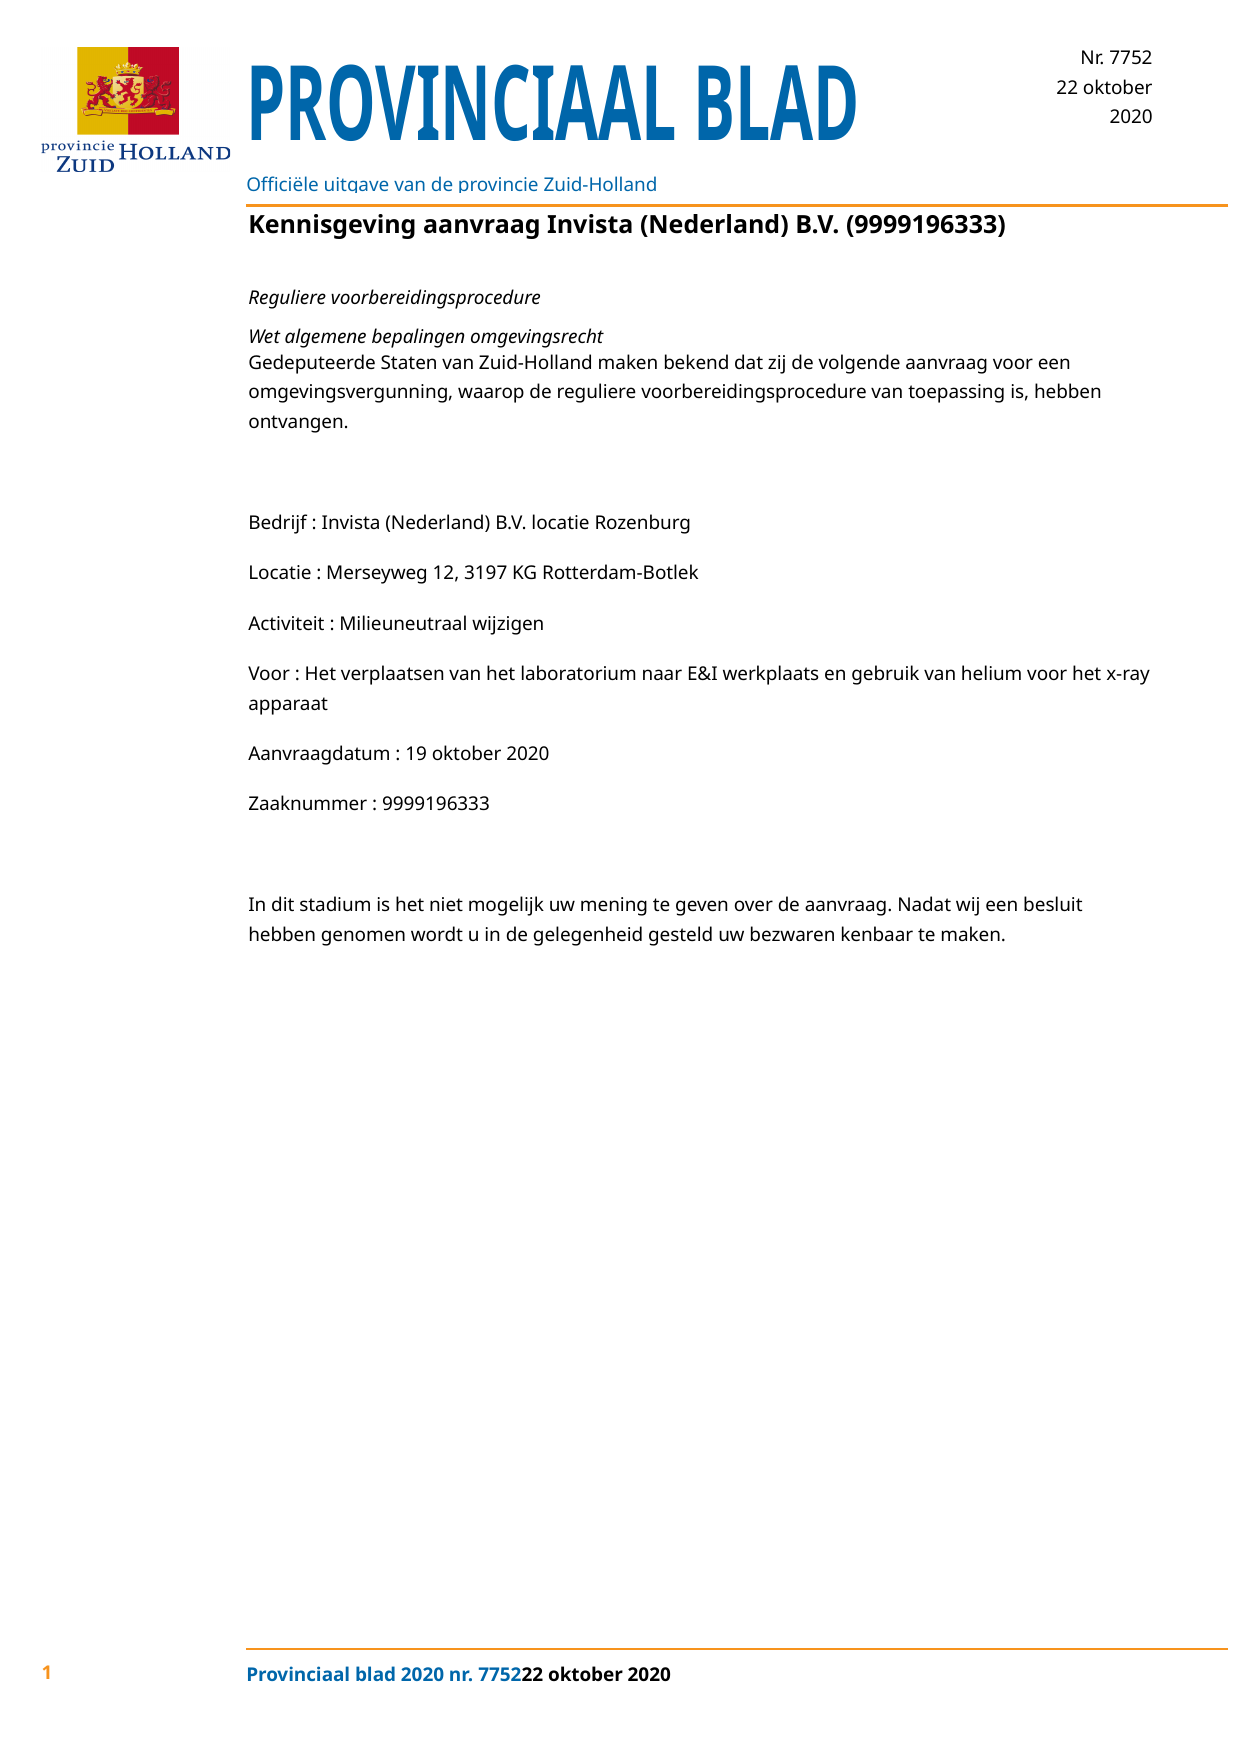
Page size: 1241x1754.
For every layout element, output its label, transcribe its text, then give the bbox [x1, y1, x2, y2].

text Reguliere voorbereidingsprocedure [248, 284, 1152, 309]
text Zaaknummer : 9999196333 [248, 791, 1152, 816]
text Locatie : Merseyweg 12, 3197 KG Rotterdam-Botlek [248, 559, 1152, 585]
text Kennisgeving aanvraag Invista (Nederland) B.V. (9999196333) [248, 207, 1152, 241]
text Activiteit : Milieuneutraal wijzigen [248, 610, 1152, 635]
text Aanvraagdatum : 19 oktober 2020 [248, 740, 1152, 766]
picture [41, 47, 231, 172]
text Gedeputeerde Staten van Zuid-Holland maken bekend dat zij de volgende aanvraag voor een omgevingsvergunning, waarop de reguliere voorbereidingsprocedure van toepassing is, hebben ontvangen. [248, 349, 1152, 434]
text Wet algemene bepalingen omgevingsrecht [248, 323, 1152, 349]
text Voor : Het verplaatsen van het laboratorium naar E&I werkplaats en gebruik van helium voor het x-ray apparaat [248, 660, 1152, 715]
text In dit stadium is het niet mogelijk uw mening te geven over de aanvraag. Nadat wij een besluit hebben genomen wordt u in de gelegenheid gesteld uw bezwaren kenbaar te maken. [248, 891, 1152, 947]
text Bedrijf : Invista (Nederland) B.V. locatie Rozenburg [248, 509, 1152, 534]
